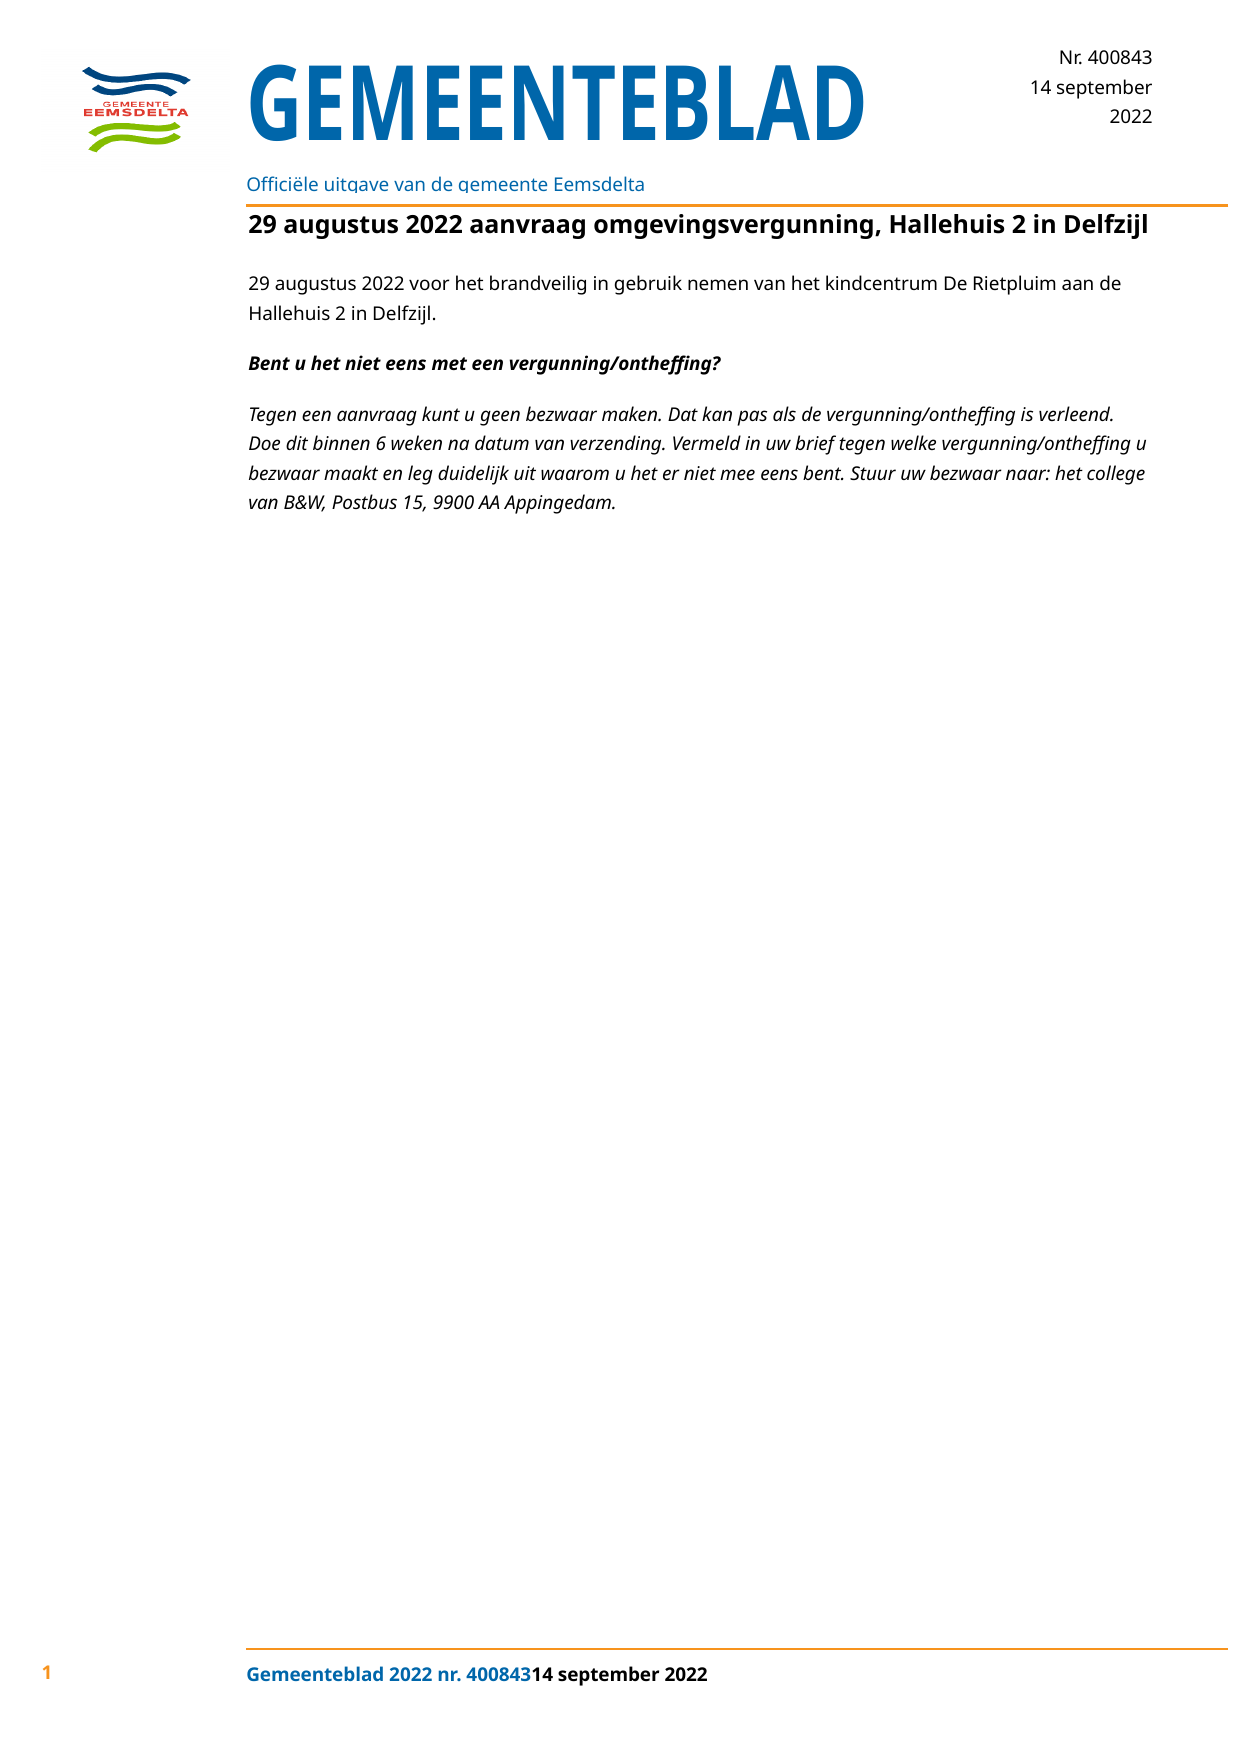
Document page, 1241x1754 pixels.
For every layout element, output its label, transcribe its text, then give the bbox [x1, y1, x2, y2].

picture [41, 47, 231, 172]
text Bent u het niet eens met een vergunning/ontheffing? [248, 350, 1152, 376]
text 29 augustus 2022 aanvraag omgevingsvergunning, Hallehuis 2 in Delfzijl [248, 207, 1152, 241]
text 29 augustus 2022 voor het brandveilig in gebruik nemen van het kindcentrum De Rietpluim aan de Hallehuis 2 in Delfzijl. [248, 270, 1152, 326]
text Tegen een aanvraag kunt u geen bezwaar maken. Dat kan pas als de vergunning/ontheffing is verleend. Doe dit binnen 6 weken na datum van verzending. Vermeld in uw brief tegen welke vergunning/ontheffing u bezwaar maakt en leg duidelijk uit waarom u het er niet mee eens bent. Stuur uw bezwaar naar: het college van B&W, Postbus 15, 9900 AA Appingedam. [248, 401, 1152, 515]
